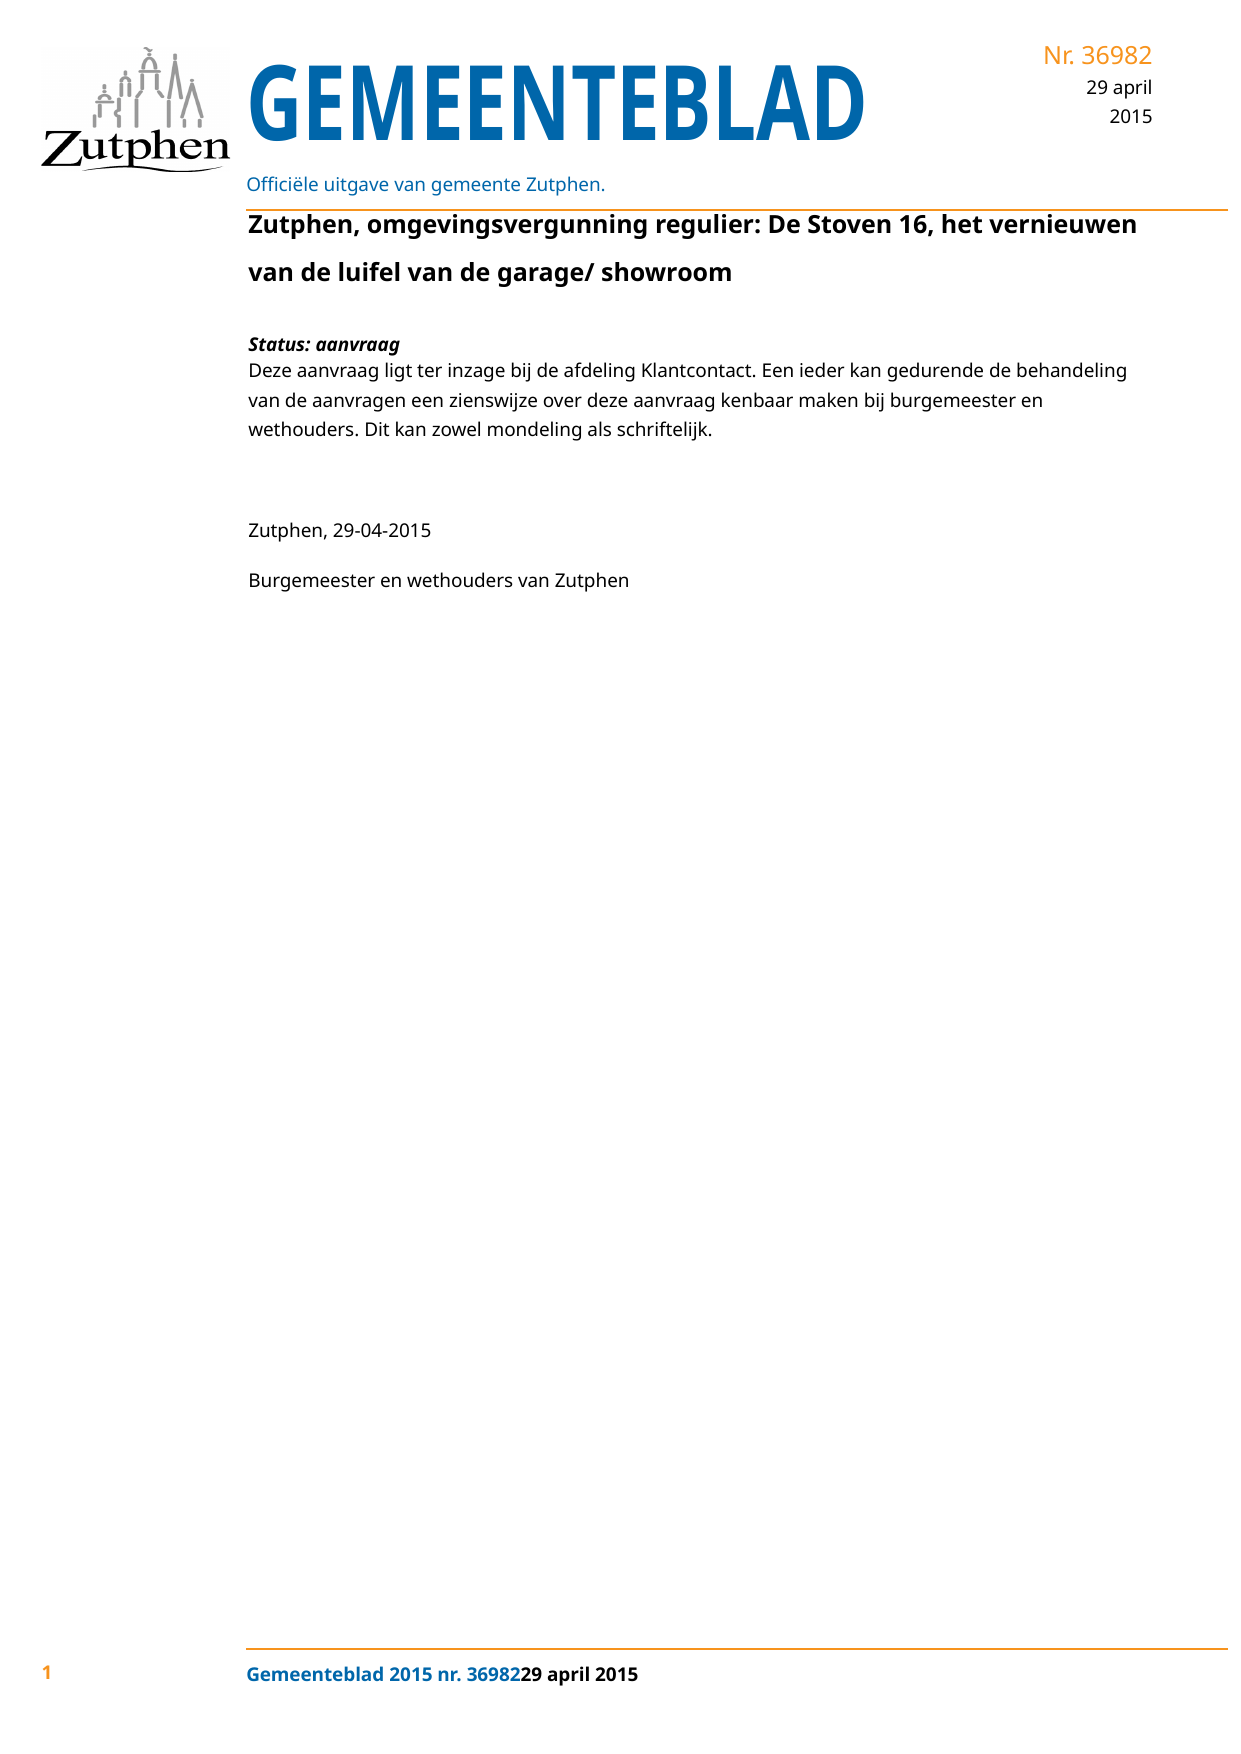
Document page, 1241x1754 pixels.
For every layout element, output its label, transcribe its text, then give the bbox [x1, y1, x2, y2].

text Status: aanvraag [248, 331, 1152, 357]
text Burgemeester en wethouders van Zutphen [248, 568, 1152, 593]
text Deze aanvraag ligt ter inzage bij de afdeling Klantcontact. Een ieder kan gedurende de behandeling van de aanvragen een zienswijze over deze aanvraag kenbaar maken bij burgemeester en wethouders. Dit kan zowel mondeling als schriftelijk. [248, 357, 1152, 442]
text Zutphen, omgevingsvergunning regulier: De Stoven 16, het vernieuwen van de luifel van de garage/ showroom [248, 211, 1152, 288]
text Zutphen, 29-04-2015 [248, 517, 1152, 543]
picture [41, 47, 231, 172]
